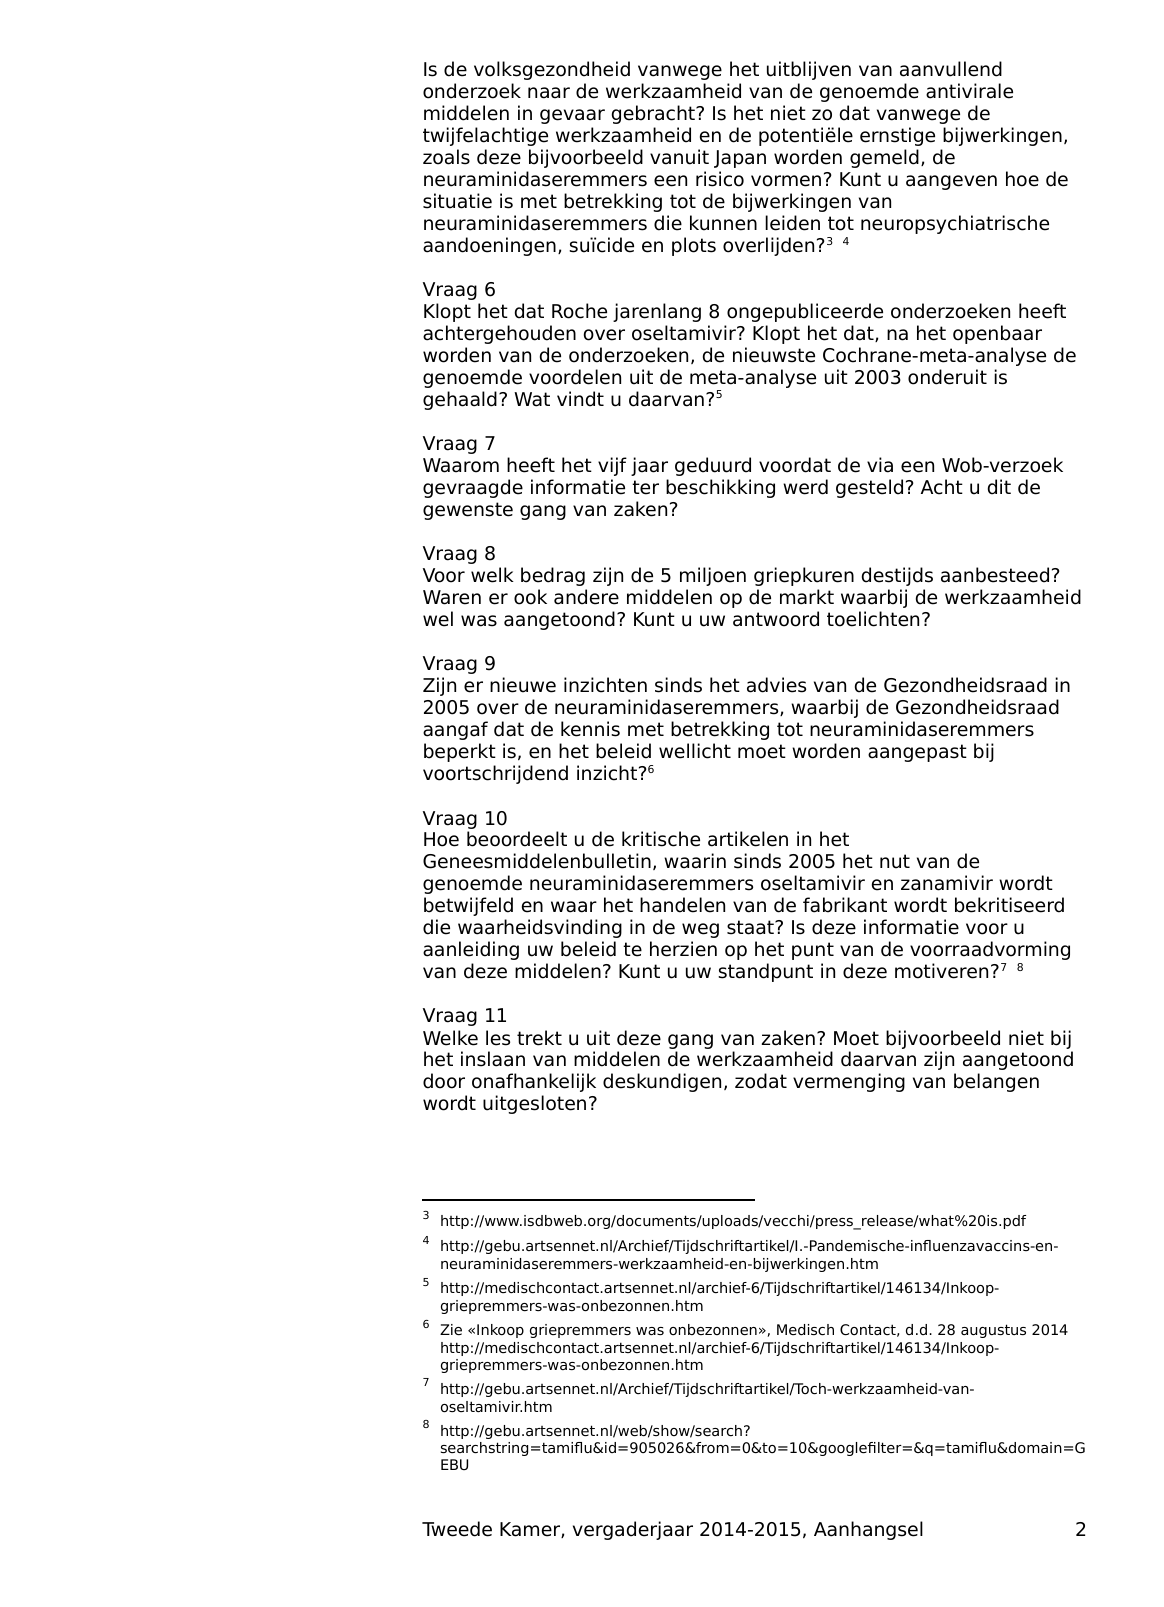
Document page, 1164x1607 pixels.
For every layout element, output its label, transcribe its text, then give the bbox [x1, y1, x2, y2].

text Vraag 11 [422, 1005, 1087, 1027]
text Is de volksgezondheid vanwege het uitblijven van aanvullend onderzoek naar de werkzaamheid van de genoemde antivirale middelen in gevaar gebracht? Is het niet zo dat vanwege de twijfelachtige werkzaamheid en de potentiële ernstige bijwerkingen, zoals deze bijvoorbeeld vanuit Japan worden gemeld, de neuraminidaseremmers een risico vormen? Kunt u aangeven hoe de situatie is met betrekking tot de bijwerkingen van neuraminidaseremmers die kunnen leiden tot neuropsychiatrische aandoeningen, suïcide en plots overlijden? [422, 59, 1087, 257]
text Vraag 8 [422, 543, 1087, 565]
text http://gebu.artsennet.nl/Archief/Tijdschriftartikel/I.-Pandemische-influenzavaccins-en-neuraminidaseremmers-werkzaamheid-en-bijwerkingen.htm [422, 1234, 1087, 1273]
text http://gebu.artsennet.nl/Archief/Tijdschriftartikel/Toch-werkzaamheid-van-oseltamivir.htm [422, 1377, 1087, 1416]
text Zie «Inkoop griepremmers was onbezonnen», Medisch Contact, d.d. 28 augustus 2014 http://medischcontact.artsennet.nl/archief-6/Tijdschriftartikel/146134/Inkoop-griepremmers-was-onbezonnen.htm [422, 1318, 1087, 1374]
text Vraag 9 [422, 653, 1087, 675]
text Vraag 10 [422, 807, 1087, 829]
text Vraag 6 [422, 279, 1087, 301]
text Hoe beoordeelt u de kritische artikelen in het Geneesmiddelenbulletin, waarin sinds 2005 het nut van de genoemde neuraminidaseremmers oseltamivir en zanamivir wordt betwijfeld en waar het handelen van de fabrikant wordt bekritiseerd die waarheidsvinding in de weg staat? Is deze informatie voor u aanleiding uw beleid te herzien op het punt van de voorraadvorming van deze middelen? Kunt u uw standpunt in deze motiveren? [422, 829, 1087, 983]
text Klopt het dat Roche jarenlang 8 ongepubliceerde onderzoeken heeft achtergehouden over oseltamivir? Klopt het dat, na het openbaar worden van de onderzoeken, de nieuwste Cochrane-meta-analyse de genoemde voordelen uit de meta-analyse uit 2003 onderuit is gehaald? Wat vindt u daarvan? [422, 301, 1087, 411]
text Vraag 7 [422, 433, 1087, 455]
text Waarom heeft het vijf jaar geduurd voordat de via een Wob-verzoek gevraagde informatie ter beschikking werd gesteld? Acht u dit de gewenste gang van zaken? [422, 455, 1087, 521]
text http://medischcontact.artsennet.nl/archief-6/Tijdschriftartikel/146134/Inkoop-griepremmers-was-onbezonnen.htm [422, 1276, 1087, 1315]
text Zijn er nieuwe inzichten sinds het advies van de Gezondheidsraad in 2005 over de neuraminidaseremmers, waarbij de Gezondheidsraad aangaf dat de kennis met betrekking tot neuraminidaseremmers beperkt is, en het beleid wellicht moet worden aangepast bij voortschrijdend inzicht? [422, 675, 1087, 785]
text Voor welk bedrag zijn de 5 miljoen griepkuren destijds aanbesteed? Waren er ook andere middelen op de markt waarbij de werkzaamheid wel was aangetoond? Kunt u uw antwoord toelichten? [422, 565, 1087, 631]
text http://gebu.artsennet.nl/web/show/search?searchstring=tamiflu&id=905026&from=0&to=10&googlefilter=&q=tamiflu&domain=GEBU [422, 1418, 1087, 1474]
text Welke les trekt u uit deze gang van zaken? Moet bijvoorbeeld niet bij het inslaan van middelen de werkzaamheid daarvan zijn aangetoond door onafhankelijk deskundigen, zodat vermenging van belangen wordt uitgesloten? [422, 1027, 1087, 1115]
text http://www.isdbweb.org/documents/uploads/vecchi/press_release/what%20is.pdf [422, 1209, 1087, 1231]
